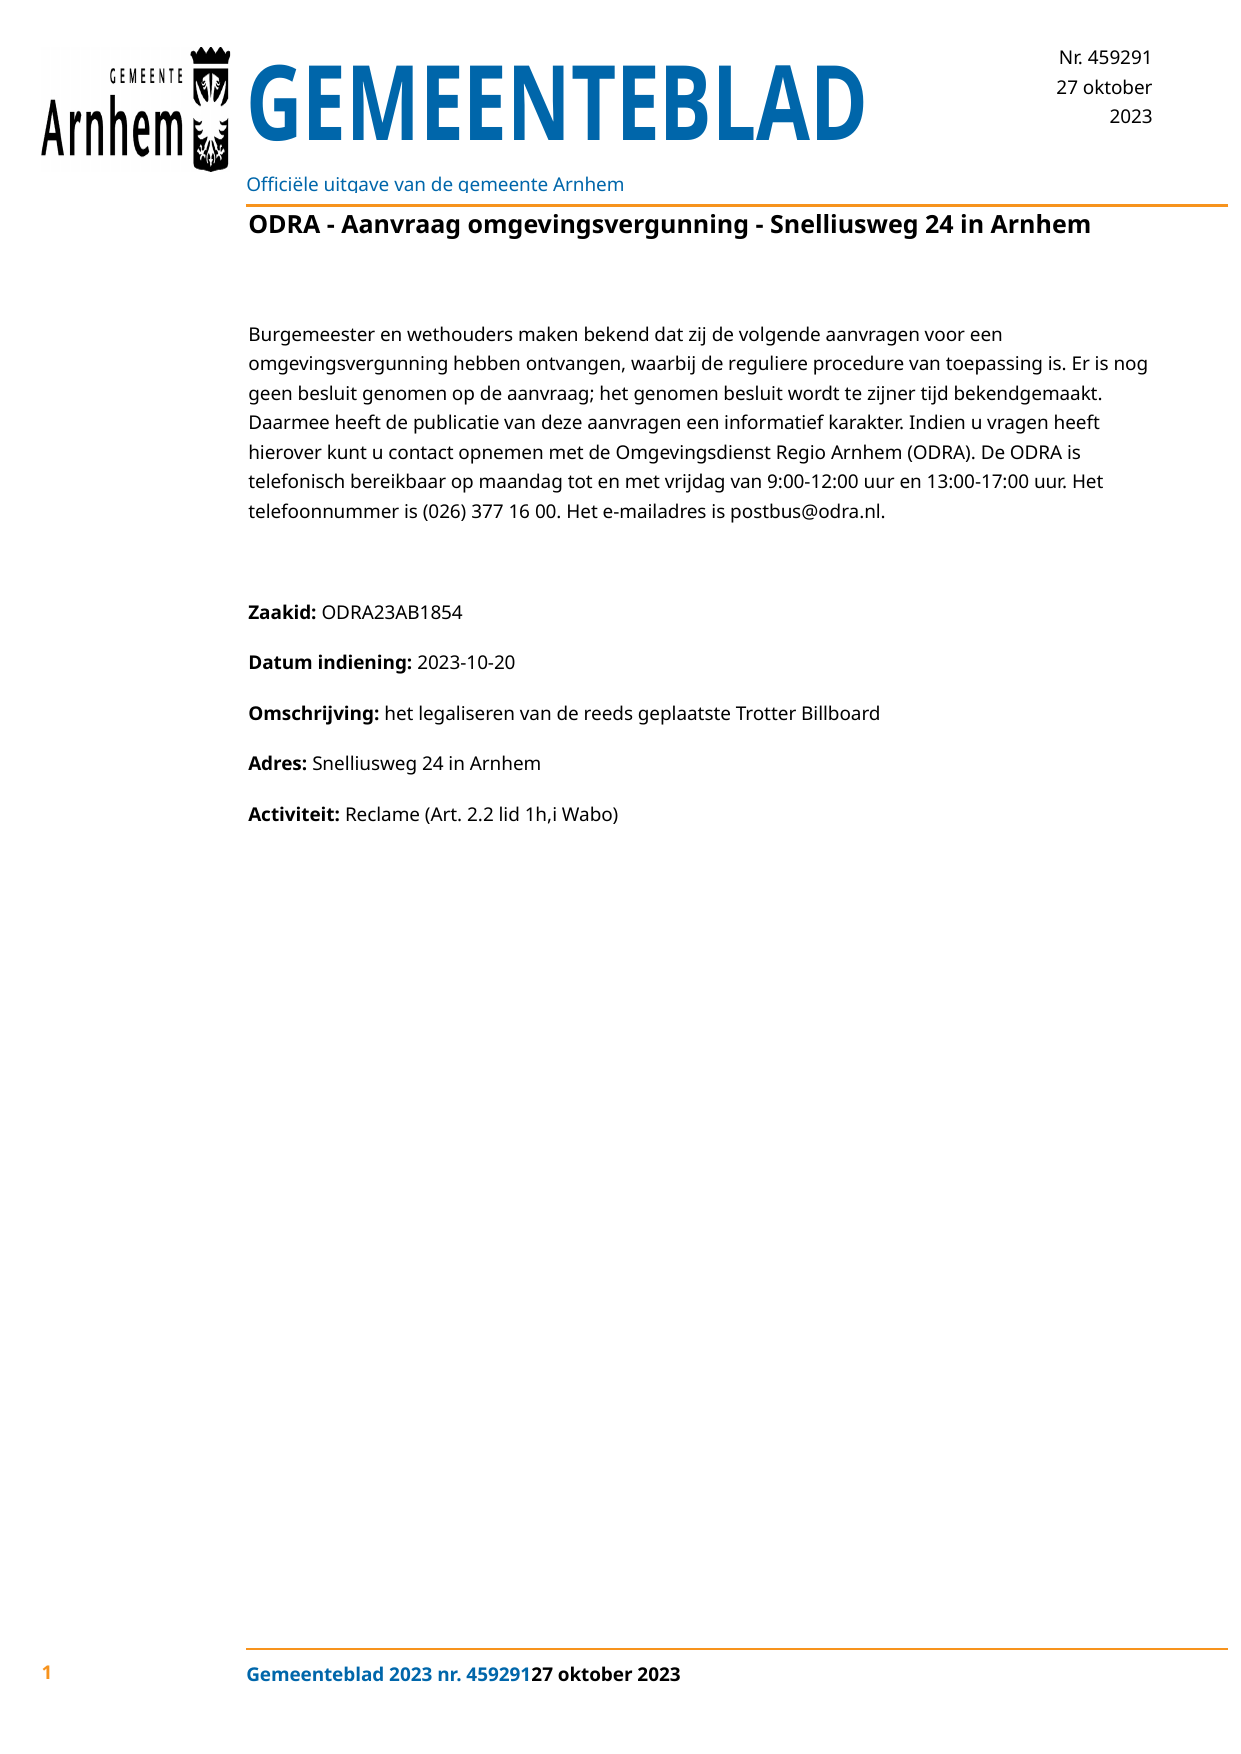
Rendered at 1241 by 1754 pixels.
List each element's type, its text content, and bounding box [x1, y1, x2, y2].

text Burgemeester en wethouders maken bekend dat zij de volgende aanvragen voor een omgevingsvergunning hebben ontvangen, waarbij de reguliere procedure van toepassing is. Er is nog geen besluit genomen op de aanvraag; het genomen besluit wordt te zijner tijd bekendgemaakt. Daarmee heeft de publicatie van deze aanvragen een informatief karakter. Indien u vragen heeft hierover kunt u contact opnemen met de Omgevingsdienst Regio Arnhem (ODRA). De ODRA is telefonisch bereikbaar op maandag tot en met vrijdag van 9:00-12:00 uur en 13:00-17:00 uur. Het telefoonnummer is (026) 377 16 00. Het e-mailadres is postbus@odra.nl. [248, 321, 1152, 524]
text Adres: Snelliusweg 24 in Arnhem [248, 750, 1152, 776]
text Activiteit: Reclame (Art. 2.2 lid 1h,i Wabo) [248, 801, 1152, 826]
text ODRA - Aanvraag omgevingsvergunning - Snelliusweg 24 in Arnhem [248, 207, 1152, 241]
text Datum indiening: 2023-10-20 [248, 649, 1152, 675]
picture [41, 47, 231, 172]
text Omschrijving: het legaliseren van de reeds geplaatste Trotter Billboard [248, 700, 1152, 726]
text Zaakid: ODRA23AB1854 [248, 599, 1152, 625]
